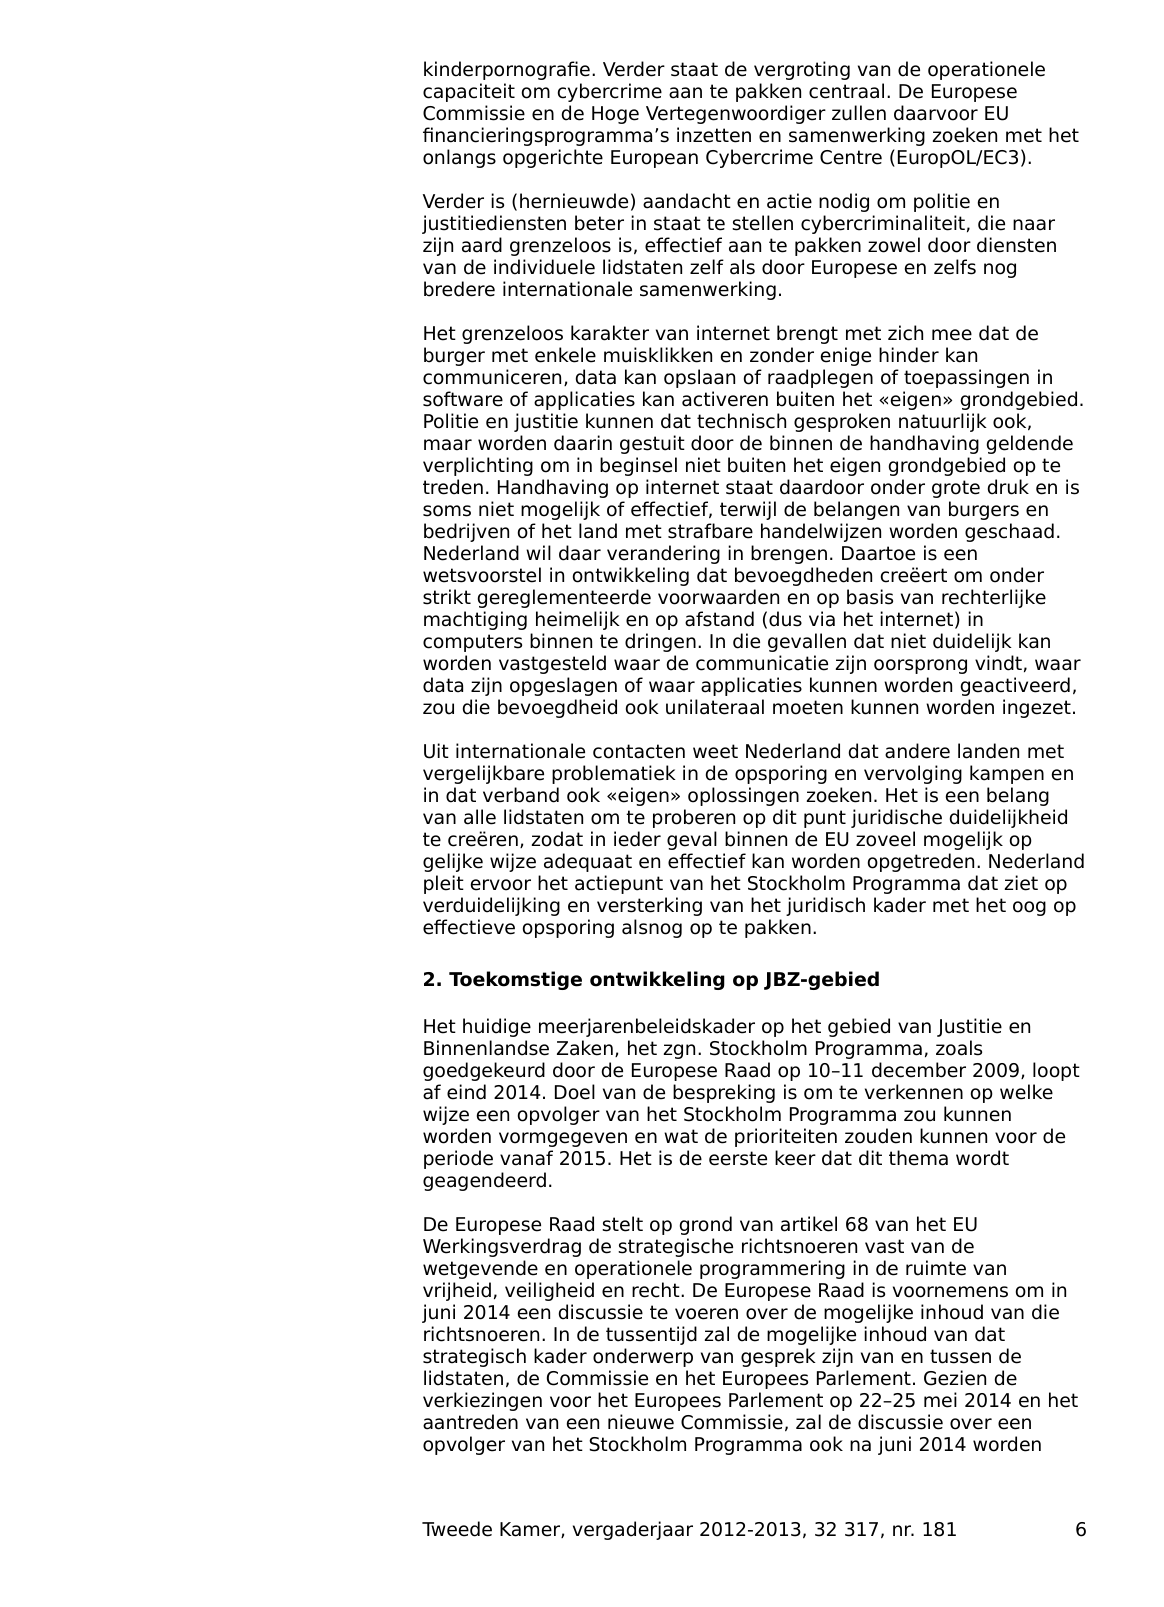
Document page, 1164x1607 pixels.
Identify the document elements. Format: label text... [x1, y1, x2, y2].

text Het grenzeloos karakter van internet brengt met zich mee dat de burger met enkele muisklikken en zonder enige hinder kan communiceren, data kan opslaan of raadplegen of toepassingen in software of applicaties kan activeren buiten het «eigen» grondgebied. Politie en justitie kunnen dat technisch gesproken natuurlijk ook, maar worden daarin gestuit door de binnen de handhaving geldende verplichting om in beginsel niet buiten het eigen grondgebied op te treden. Handhaving op internet staat daardoor onder grote druk en is soms niet mogelijk of effectief, terwijl de belangen van burgers en bedrijven of het land met strafbare handelwijzen worden geschaad. Nederland wil daar verandering in brengen. Daartoe is een wetsvoorstel in ontwikkeling dat bevoegdheden creëert om onder strikt gereglementeerde voorwaarden en op basis van rechterlijke machtiging heimelijk en op afstand (dus via het internet) in computers binnen te dringen. In die gevallen dat niet duidelijk kan worden vastgesteld waar de communicatie zijn oorsprong vindt, waar data zijn opgeslagen of waar applicaties kunnen worden geactiveerd, zou die bevoegdheid ook unilateraal moeten kunnen worden ingezet. [422, 323, 1087, 719]
subtitle 2. Toekomstige ontwikkeling op JBZ-gebied [422, 969, 1087, 991]
text kinderpornografie. Verder staat de vergroting van de operationele capaciteit om cybercrime aan te pakken centraal. De Europese Commissie en de Hoge Vertegenwoordiger zullen daarvoor EU financieringsprogramma’s inzetten en samenwerking zoeken met het onlangs opgerichte European Cybercrime Centre (EuropOL/EC3). [422, 59, 1087, 169]
text Uit internationale contacten weet Nederland dat andere landen met vergelijkbare problematiek in de opsporing en vervolging kampen en in dat verband ook «eigen» oplossingen zoeken. Het is een belang van alle lidstaten om te proberen op dit punt juridische duidelijkheid te creëren, zodat in ieder geval binnen de EU zoveel mogelijk op gelijke wijze adequaat en effectief kan worden opgetreden. Nederland pleit ervoor het actiepunt van het Stockholm Programma dat ziet op verduidelijking en versterking van het juridisch kader met het oog op effectieve opsporing alsnog op te pakken. [422, 741, 1087, 939]
text De Europese Raad stelt op grond van artikel 68 van het EU Werkingsverdrag de strategische richtsnoeren vast van de wetgevende en operationele programmering in de ruimte van vrijheid, veiligheid en recht. De Europese Raad is voornemens om in juni 2014 een discussie te voeren over de mogelijke inhoud van die richtsnoeren. In de tussentijd zal de mogelijke inhoud van dat strategisch kader onderwerp van gesprek zijn van en tussen de lidstaten, de Commissie en het Europees Parlement. Gezien de verkiezingen voor het Europees Parlement op 22–25 mei 2014 en het aantreden van een nieuwe Commissie, zal de discussie over een opvolger van het Stockholm Programma ook na juni 2014 worden [422, 1214, 1087, 1456]
text Verder is (hernieuwde) aandacht en actie nodig om politie en justitiediensten beter in staat te stellen cybercriminaliteit, die naar zijn aard grenzeloos is, effectief aan te pakken zowel door diensten van de individuele lidstaten zelf als door Europese en zelfs nog bredere internationale samenwerking. [422, 191, 1087, 301]
text Het huidige meerjarenbeleidskader op het gebied van Justitie en Binnenlandse Zaken, het zgn. Stockholm Programma, zoals goedgekeurd door de Europese Raad op 10–11 december 2009, loopt af eind 2014. Doel van de bespreking is om te verkennen op welke wijze een opvolger van het Stockholm Programma zou kunnen worden vormgegeven en wat de prioriteiten zouden kunnen voor de periode vanaf 2015. Het is de eerste keer dat dit thema wordt geagendeerd. [422, 1016, 1087, 1192]
